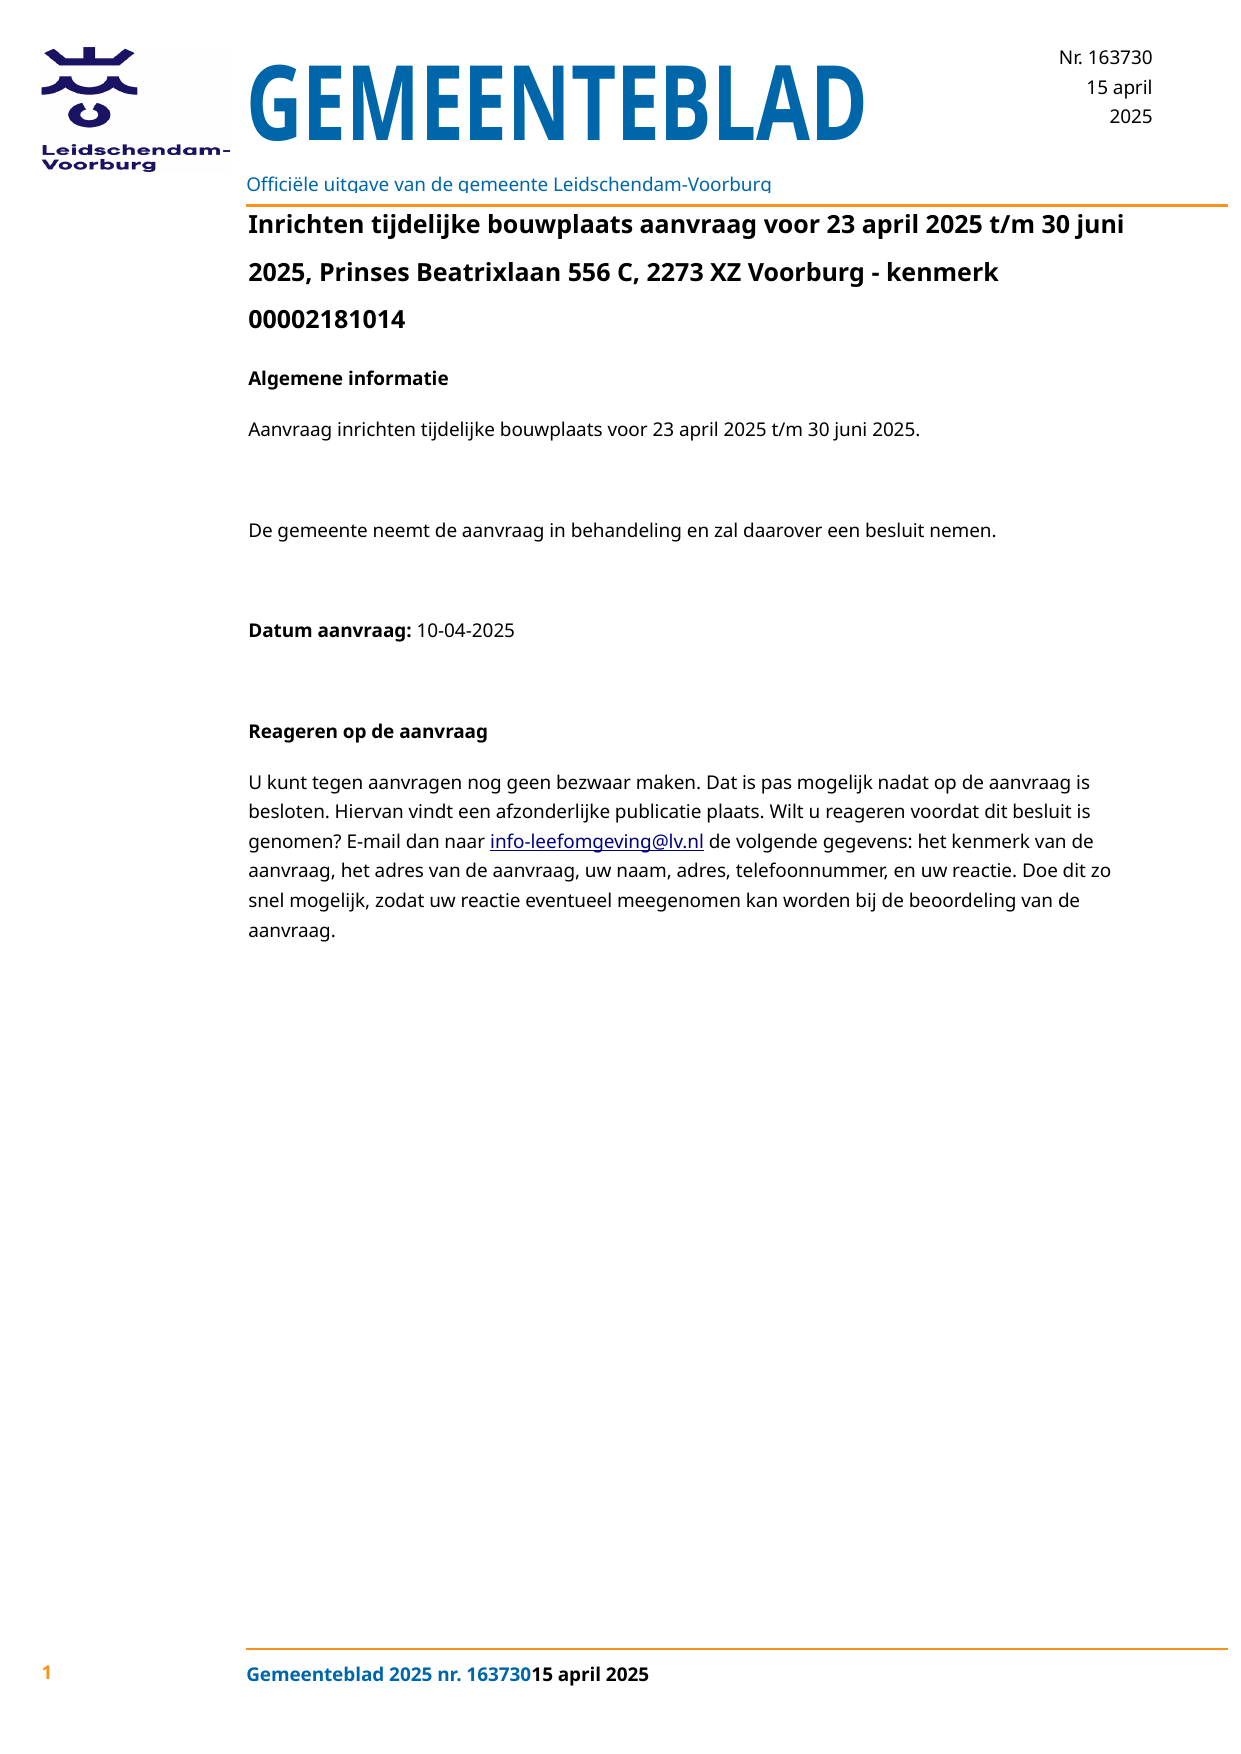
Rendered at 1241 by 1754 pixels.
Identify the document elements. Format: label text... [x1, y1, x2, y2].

text De gemeente neemt de aanvraag in behandeling en zal daarover een besluit nemen. [248, 517, 1152, 542]
text Algemene informatie [248, 366, 1152, 391]
text Inrichten tijdelijke bouwplaats aanvraag voor 23 april 2025 t/m 30 juni 2025, Prinses Beatrixlaan 556 C, 2273 XZ Voorburg - kenmerk 00002181014 [248, 207, 1152, 336]
text U kunt tegen aanvragen nog geen bezwaar maken. Dat is pas mogelijk nadat op de aanvraag is besloten. Hiervan vindt een afzonderlijke publicatie plaats. Wilt u reageren voordat dit besluit is genomen? E-mail dan naar info-leefomgeving@lv.nl de volgende gegevens: het kenmerk van de aanvraag, het adres van de aanvraag, uw naam, adres, telefoonnummer, en uw reactie. Doe dit zo snel mogelijk, zodat uw reactie eventueel meegenomen kan worden bij de beoordeling van de aanvraag. [248, 769, 1152, 942]
text Reageren op de aanvraag [248, 718, 1152, 744]
picture [41, 47, 231, 172]
text Aanvraag inrichten tijdelijke bouwplaats voor 23 april 2025 t/m 30 juni 2025. [248, 416, 1152, 442]
text Datum aanvraag: 10-04-2025 [248, 618, 1152, 643]
